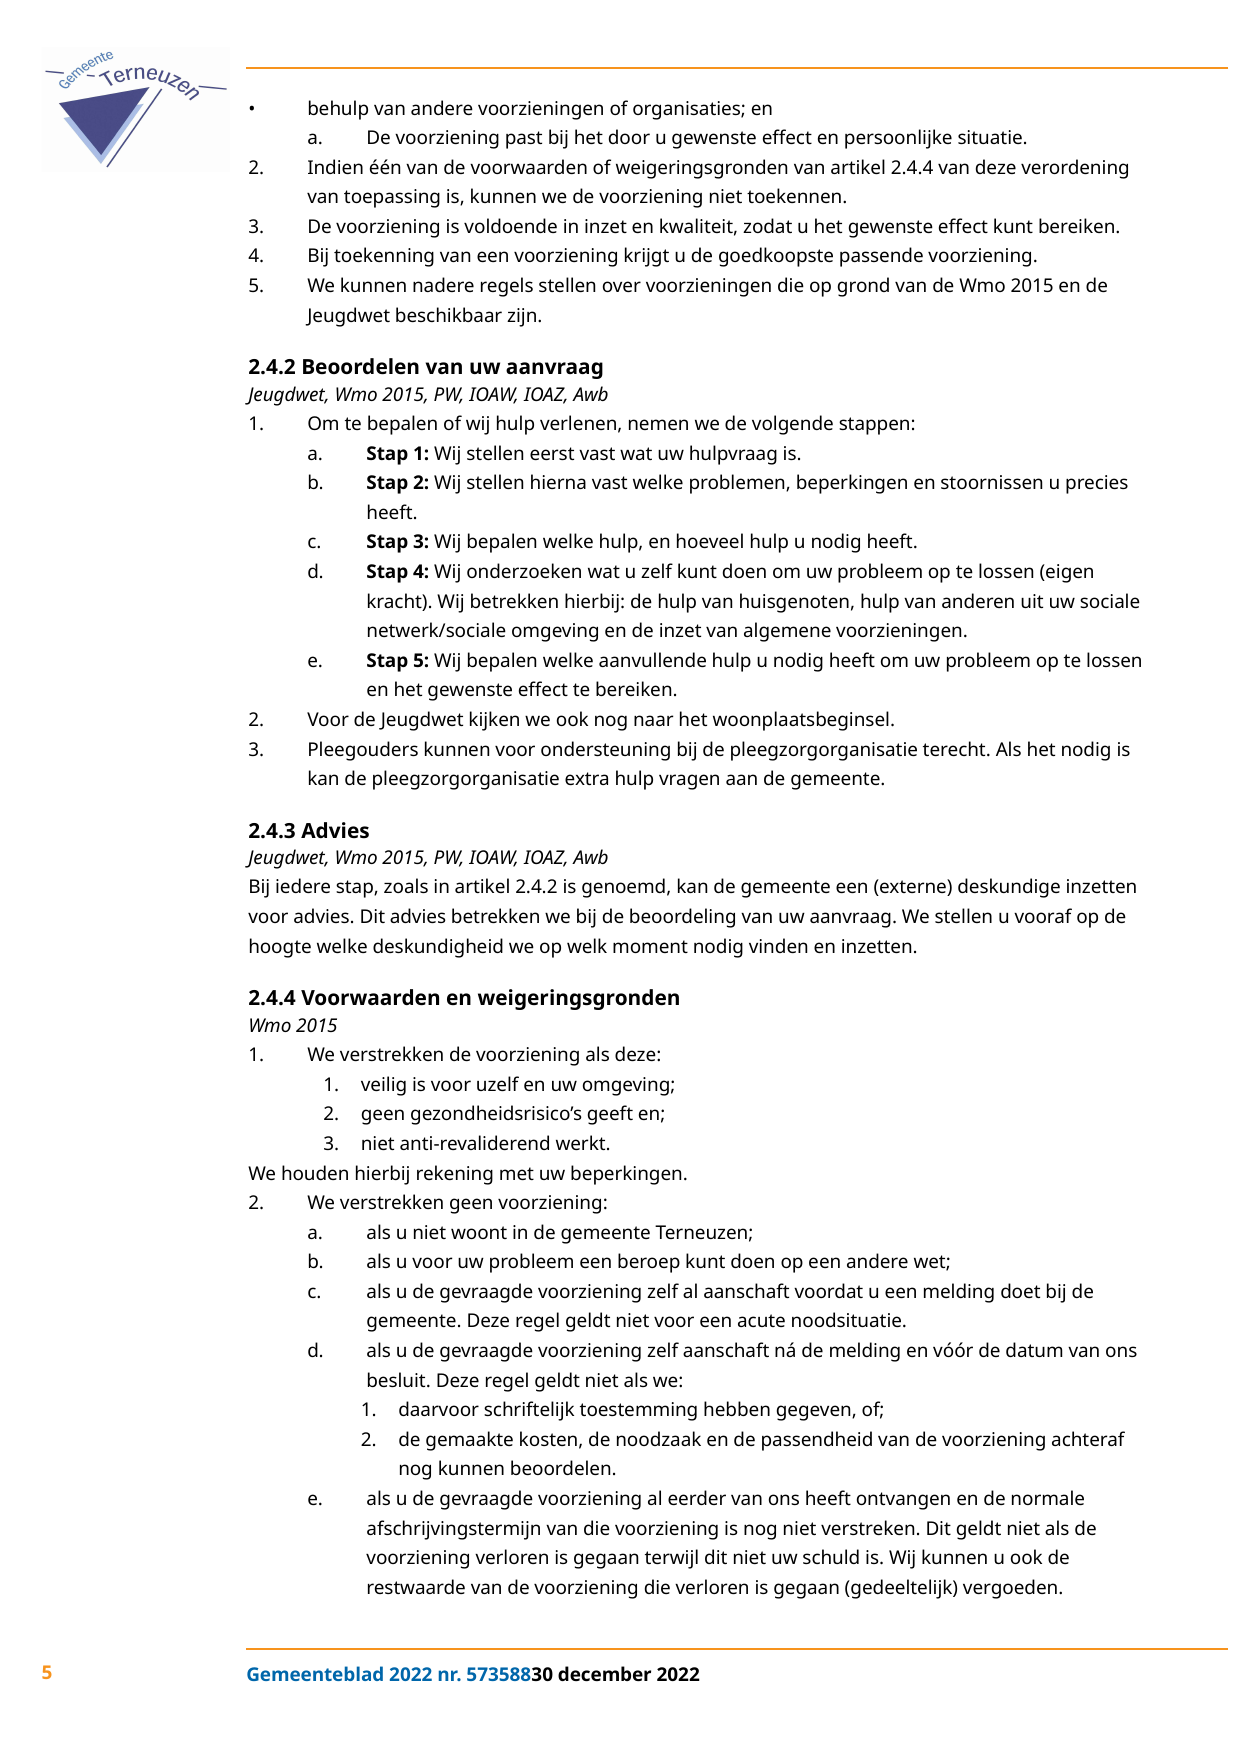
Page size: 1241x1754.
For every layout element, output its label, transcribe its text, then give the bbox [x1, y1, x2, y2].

text 2.4.4 Voorwaarden en weigeringsgronden [248, 983, 1152, 1012]
list als u voor uw probleem een beroep kunt doen op een andere wet; [307, 1248, 1152, 1274]
list Stap 5: Wij bepalen welke aanvullende hulp u nodig heeft om uw probleem op te lossen en het gewenste effect te bereiken. [307, 647, 1152, 702]
list Stap 2: Wij stellen hierna vast welke problemen, beperkingen en stoornissen u precies heeft. [307, 469, 1152, 525]
list als u de gevraagde voorziening zelf aanschaft ná de melding en vóór de datum van ons besluit. Deze regel geldt niet als we: [307, 1337, 1152, 1392]
text Jeugdwet, Wmo 2015, PW, IOAW, IOAZ, Awb [248, 844, 1152, 870]
list Stap 1: Wij stellen eerst vast wat uw hulpvraag is. [307, 440, 1152, 466]
list We kunnen nadere regels stellen over voorzieningen die op grond van de Wmo 2015 en de Jeugdwet beschikbaar zijn. [248, 272, 1152, 328]
list De voorziening past bij het door u gewenste effect en persoonlijke situatie. [307, 124, 1152, 150]
list niet anti-revaliderend werkt. [323, 1130, 1152, 1156]
text Jeugdwet, Wmo 2015, PW, IOAW, IOAZ, Awb [248, 381, 1152, 406]
list De voorziening is voldoende in inzet en kwaliteit, zodat u het gewenste effect kunt bereiken. [248, 213, 1152, 239]
list geen gezondheidsrisico’s geeft en; [323, 1101, 1152, 1126]
list behulp van andere voorzieningen of organisaties; en [248, 95, 1152, 121]
list We verstrekken de voorziening als deze: [248, 1041, 1152, 1067]
list als u de gevraagde voorziening al eerder van ons heeft ontvangen en de normale afschrijvingstermijn van die voorziening is nog niet verstreken. Dit geldt niet als de voorziening verloren is gegaan terwijl dit niet uw schuld is. Wij kunnen u ook de restwaarde van de voorziening die verloren is gegaan (gedeeltelijk) vergoeden. [307, 1485, 1152, 1599]
list veilig is voor uzelf en uw omgeving; [323, 1071, 1152, 1097]
list Voor de Jeugdwet kijken we ook nog naar het woonplaatsbeginsel. [248, 706, 1152, 732]
picture [41, 47, 231, 172]
list Om te bepalen of wij hulp verlenen, nemen we de volgende stappen: [248, 410, 1152, 436]
list de gemaakte kosten, de noodzaak en de passendheid van de voorziening achteraf nog kunnen beoordelen. [361, 1426, 1152, 1481]
list Pleegouders kunnen voor ondersteuning bij de pleegzorgorganisatie terecht. Als het nodig is kan de pleegzorgorganisatie extra hulp vragen aan de gemeente. [248, 736, 1152, 791]
text 2.4.3 Advies [248, 816, 1152, 844]
list als u niet woont in de gemeente Terneuzen; [307, 1219, 1152, 1244]
text Wmo 2015 [248, 1012, 1152, 1037]
list Stap 3: Wij bepalen welke hulp, en hoeveel hulp u nodig heeft. [307, 529, 1152, 554]
text 2.4.2 Beoordelen van uw aanvraag [248, 352, 1152, 381]
list Bij toekenning van een voorziening krijgt u de goedkoopste passende voorziening. [248, 243, 1152, 268]
list als u de gevraagde voorziening zelf al aanschaft voordat u een melding doet bij de gemeente. Deze regel geldt niet voor een acute noodsituatie. [307, 1278, 1152, 1333]
text Bij iedere stap, zoals in artikel 2.4.2 is genoemd, kan de gemeente een (externe) deskundige inzetten voor advies. Dit advies betrekken we bij de beoordeling van uw aanvraag. We stellen u vooraf op de hoogte welke deskundigheid we op welk moment nodig vinden en inzetten. [248, 874, 1152, 959]
list Indien één van de voorwaarden of weigeringsgronden van artikel 2.4.4 van deze verordening van toepassing is, kunnen we de voorziening niet toekennen. [248, 154, 1152, 209]
list We verstrekken geen voorziening: [248, 1189, 1152, 1215]
text We houden hierbij rekening met uw beperkingen. [248, 1160, 1152, 1185]
list Stap 4: Wij onderzoeken wat u zelf kunt doen om uw probleem op te lossen (eigen kracht). Wij betrekken hierbij: de hulp van huisgenoten, hulp van anderen uit uw sociale netwerk/sociale omgeving en de inzet van algemene voorzieningen. [307, 558, 1152, 643]
list daarvoor schriftelijk toestemming hebben gegeven, of; [361, 1396, 1152, 1422]
